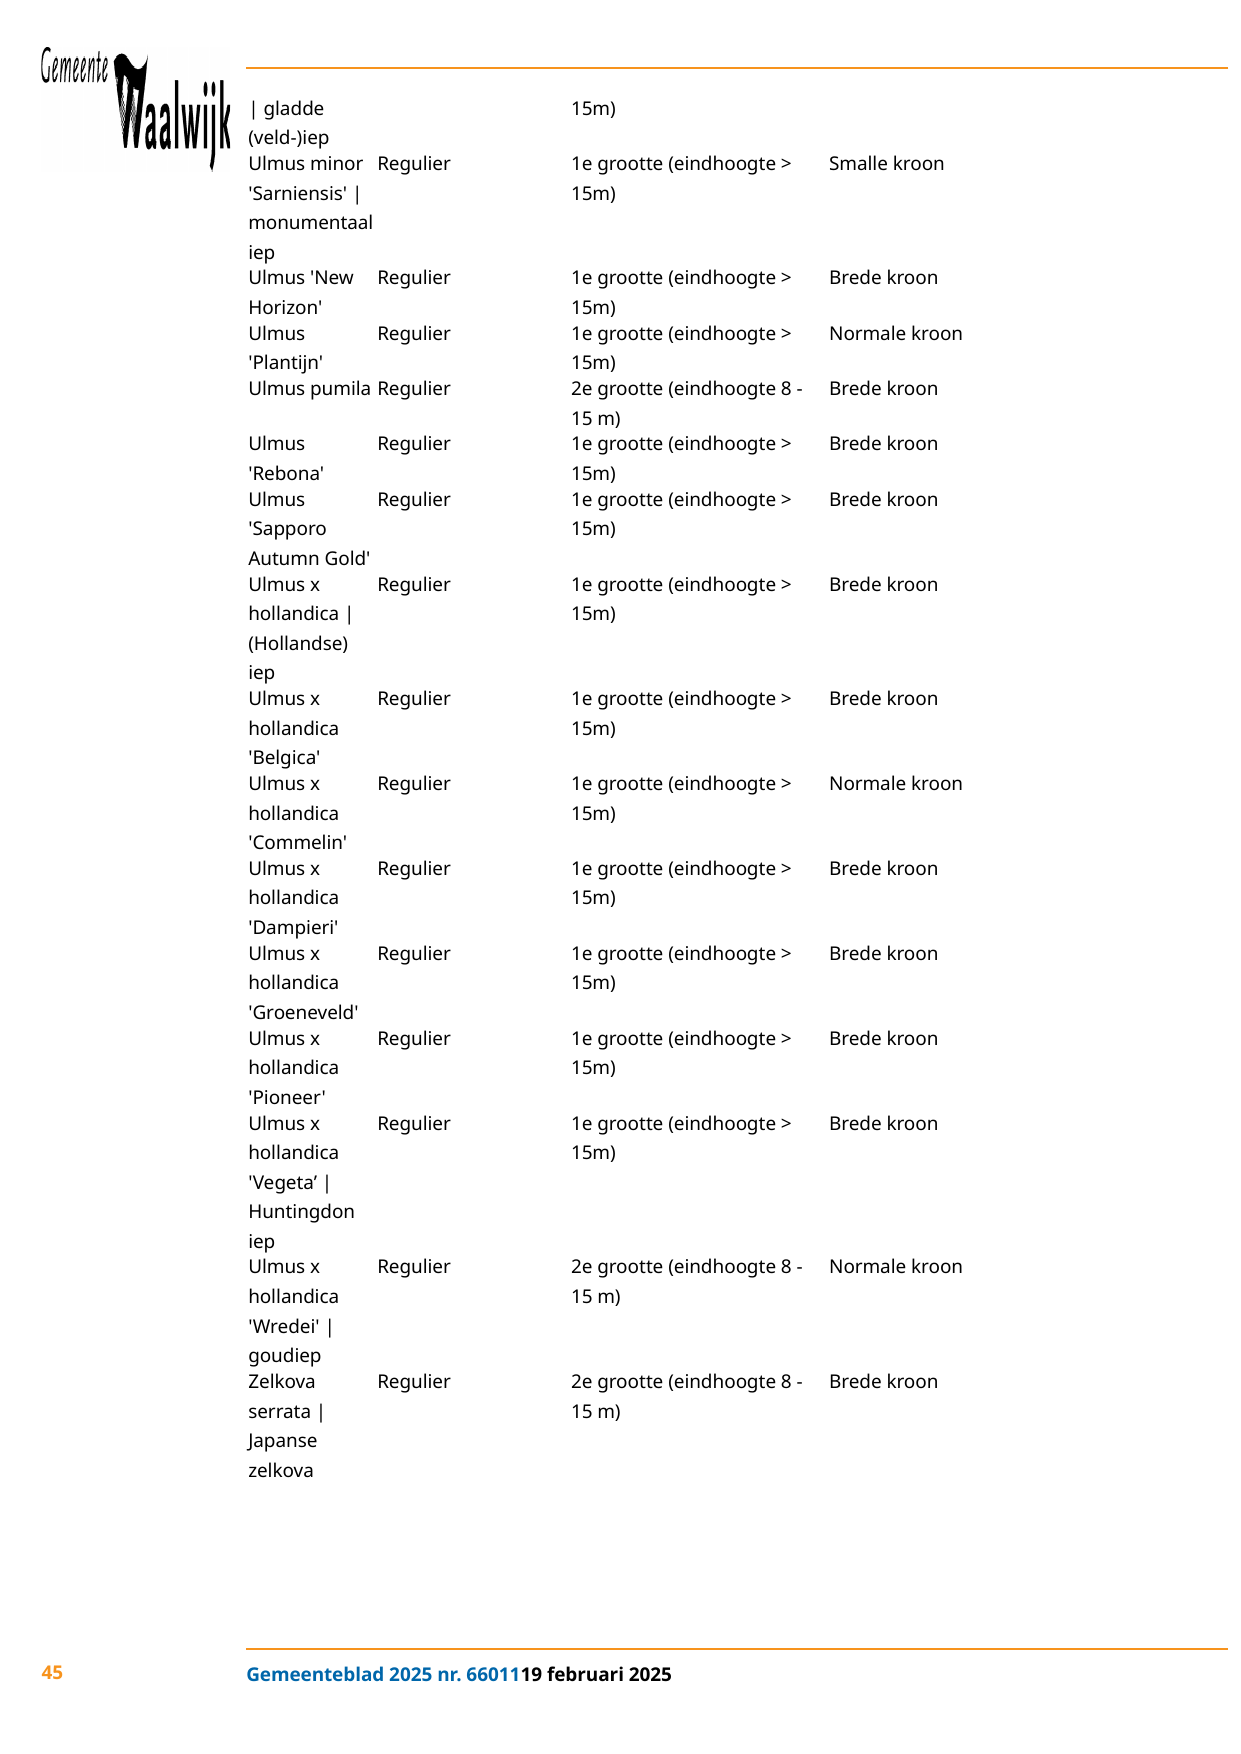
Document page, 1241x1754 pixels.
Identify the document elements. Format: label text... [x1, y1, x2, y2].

table_cell Regulier [377, 1110, 571, 1254]
table_cell Ulmus x hollandica 'Wredei' | goudiep [248, 1254, 377, 1368]
table_cell Normale kroon [829, 1254, 1152, 1368]
table_cell Regulier [377, 1254, 571, 1368]
table_cell Brede kroon [829, 685, 1152, 770]
table_cell Brede kroon [829, 571, 1152, 685]
table_cell 2e grootte (eindhoogte 8 - 15 m) [571, 375, 829, 431]
table_cell 1e grootte (eindhoogte > 15m) [571, 320, 829, 375]
table_cell Ulmus x hollandica 'Commelin' [248, 770, 377, 855]
table_cell 1e grootte (eindhoogte > 15m) [571, 770, 829, 855]
table_cell Ulmus x hollandica 'Pioneer' [248, 1025, 377, 1110]
table_cell Ulmus 'New Horizon' [248, 265, 377, 320]
table_cell Brede kroon [829, 1110, 1152, 1254]
table_cell [506, 1483, 571, 1508]
table_cell [829, 1483, 893, 1508]
table_cell [700, 1483, 764, 1508]
table_cell 1e grootte (eindhoogte > 15m) [571, 855, 829, 940]
table_cell [313, 1483, 377, 1508]
table_cell Ulmus 'Rebona' [248, 431, 377, 486]
table_cell Ulmus minor 'Sarniensis' | monumentaaliep [248, 150, 377, 264]
table_cell Regulier [377, 486, 571, 571]
table_cell 1e grootte (eindhoogte > 15m) [571, 940, 829, 1025]
table_cell 1e grootte (eindhoogte > 15m) [571, 571, 829, 685]
table_cell [829, 95, 1152, 150]
table_cell [248, 1483, 312, 1508]
table_cell Zelkova serrata | Japanse zelkova [248, 1368, 377, 1483]
table_cell Brede kroon [829, 855, 1152, 940]
table_cell Regulier [377, 770, 571, 855]
table_cell 1e grootte (eindhoogte > 15m) [571, 486, 829, 571]
table_cell 1e grootte (eindhoogte > 15m) [571, 431, 829, 486]
table_cell [571, 1483, 635, 1508]
table_cell Regulier [377, 855, 571, 940]
table_cell Regulier [377, 685, 571, 770]
table_cell 1e grootte (eindhoogte > 15m) [571, 265, 829, 320]
table_cell Brede kroon [829, 265, 1152, 320]
table_cell Ulmus x hollandica 'Dampieri' [248, 855, 377, 940]
table_cell [764, 1483, 829, 1508]
table_cell Regulier [377, 431, 571, 486]
picture [41, 47, 231, 172]
table_cell Regulier [377, 320, 571, 375]
table_cell 2e grootte (eindhoogte 8 - 15 m) [571, 1254, 829, 1368]
table_cell [377, 95, 571, 150]
table_cell [1087, 1483, 1152, 1508]
table_cell Brede kroon [829, 1025, 1152, 1110]
table_cell Regulier [377, 571, 571, 685]
table_cell Brede kroon [829, 486, 1152, 571]
table_cell Ulmus x hollandica | (Hollandse) iep [248, 571, 377, 685]
table_cell Regulier [377, 1368, 571, 1483]
table_cell [442, 1483, 506, 1508]
table_cell [894, 1483, 958, 1508]
table_cell Brede kroon [829, 940, 1152, 1025]
table_cell Brede kroon [829, 1368, 1152, 1483]
table_cell Normale kroon [829, 770, 1152, 855]
table_cell Regulier [377, 150, 571, 264]
table_cell Ulmus x hollandica 'Groeneveld' [248, 940, 377, 1025]
table_cell [377, 1483, 442, 1508]
table_cell Normale kroon [829, 320, 1152, 375]
table_cell Regulier [377, 940, 571, 1025]
table_cell 1e grootte (eindhoogte > 15m) [571, 685, 829, 770]
table_cell Ulmus x hollandica 'Belgica' [248, 685, 377, 770]
table_cell 1e grootte (eindhoogte > 15m) [571, 1110, 829, 1254]
table_cell Ulmus pumila [248, 375, 377, 431]
table_cell Ulmus 'Plantijn' [248, 320, 377, 375]
table_cell Smalle kroon [829, 150, 1152, 264]
table_cell Regulier [377, 375, 571, 431]
table_cell 1e grootte (eindhoogte > 15m) [571, 150, 829, 264]
table_cell [1023, 1483, 1087, 1508]
table_cell Brede kroon [829, 375, 1152, 431]
table_cell [958, 1483, 1022, 1508]
table_cell 2e grootte (eindhoogte 8 - 15 m) [571, 1368, 829, 1483]
table_cell 15m) [571, 95, 829, 150]
table_cell Brede kroon [829, 431, 1152, 486]
table_cell Regulier [377, 1025, 571, 1110]
table_cell 1e grootte (eindhoogte > 15m) [571, 1025, 829, 1110]
table_cell [635, 1483, 700, 1508]
table_cell Regulier [377, 265, 571, 320]
table_cell Ulmus 'Sapporo Autumn Gold' [248, 486, 377, 571]
table_cell Ulmus x hollandica 'Vegeta’ | Huntingdon iep [248, 1110, 377, 1254]
table_cell | gladde (veld-)iep [248, 95, 377, 150]
